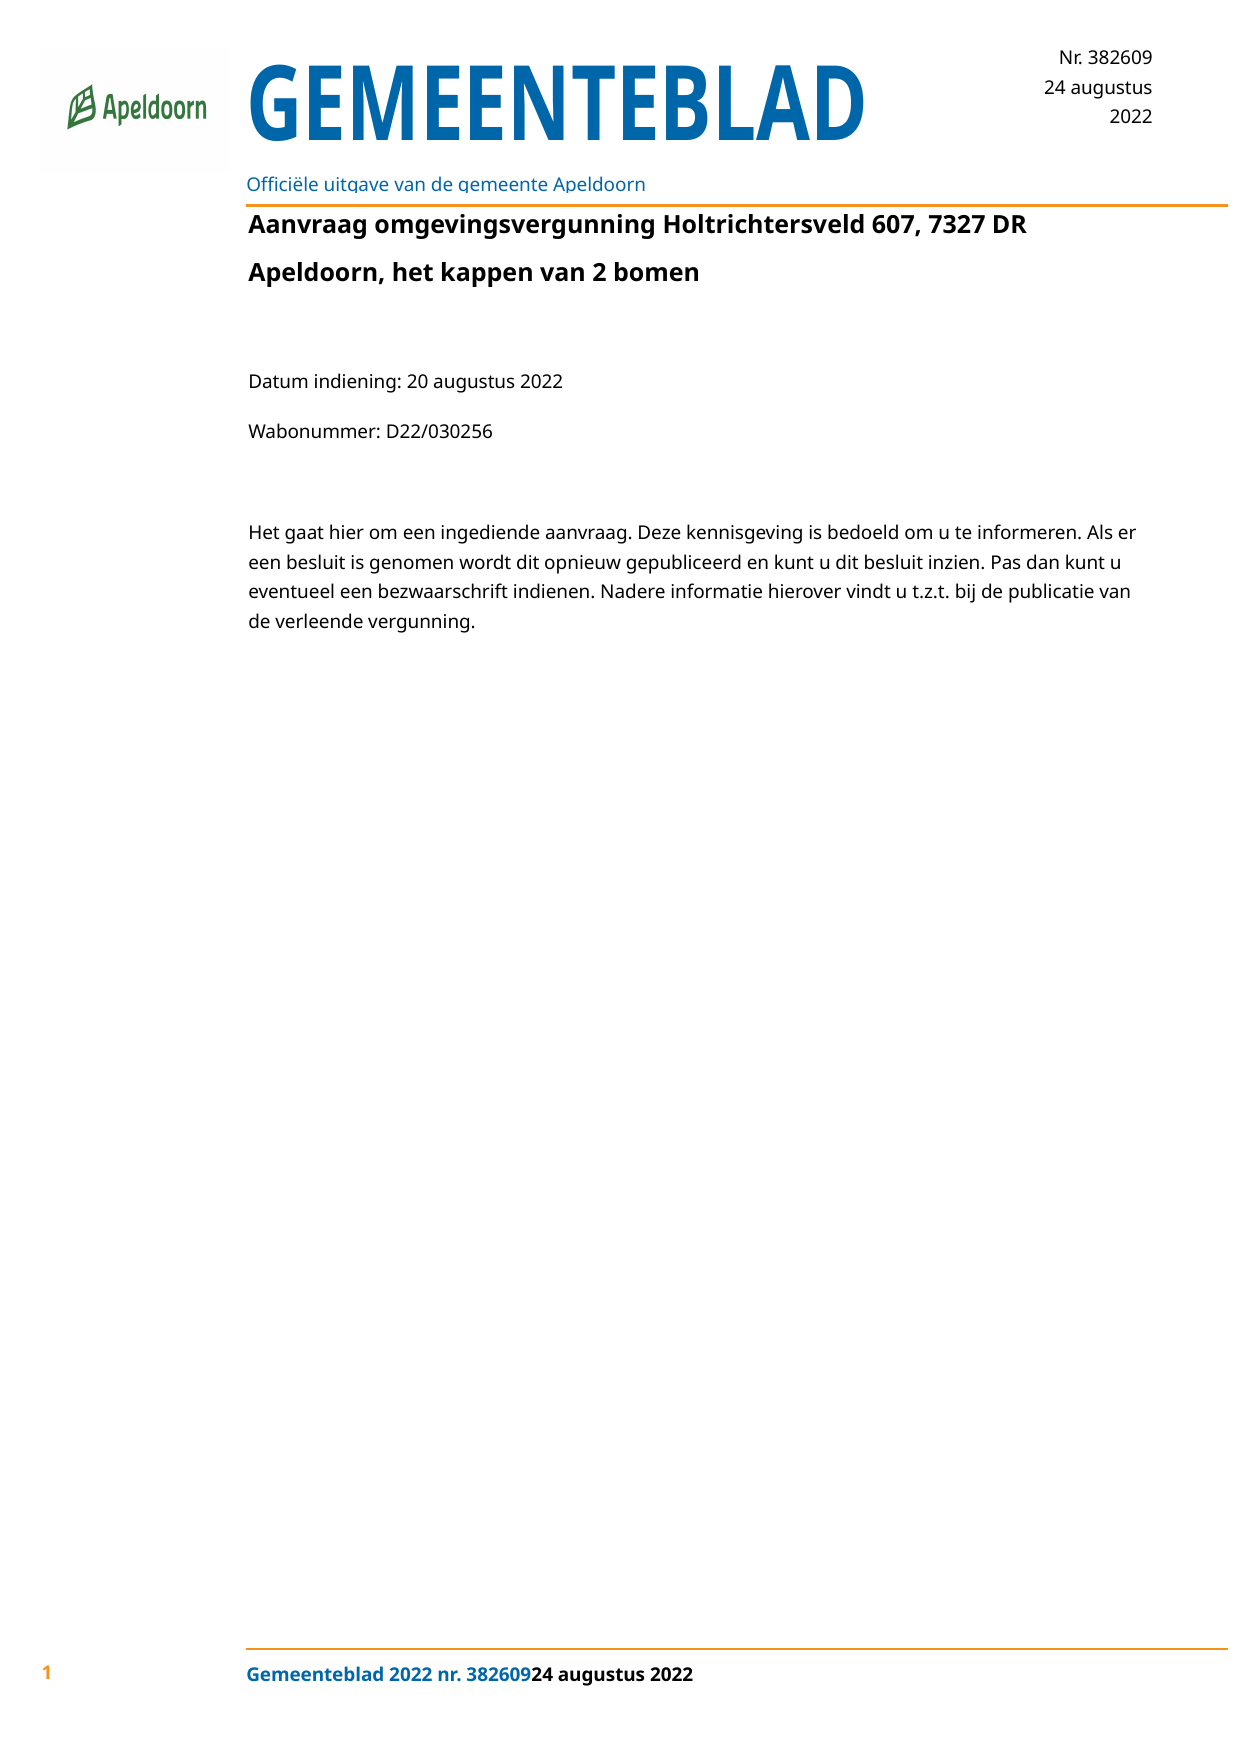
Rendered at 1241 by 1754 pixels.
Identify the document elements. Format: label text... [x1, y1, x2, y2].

text Wabonummer: D22/030256 [248, 419, 1152, 444]
text Aanvraag omgevingsvergunning Holtrichtersveld 607, 7327 DR Apeldoorn, het kappen van 2 bomen [248, 207, 1152, 288]
picture [41, 47, 231, 172]
text Het gaat hier om een ingediende aanvraag. Deze kennisgeving is bedoeld om u te informeren. Als er een besluit is genomen wordt dit opnieuw gepubliceerd en kunt u dit besluit inzien. Pas dan kunt u eventueel een bezwaarschrift indienen. Nadere informatie hierover vindt u t.z.t. bij de publicatie van de verleende vergunning. [248, 519, 1152, 634]
text Datum indiening: 20 augustus 2022 [248, 368, 1152, 394]
